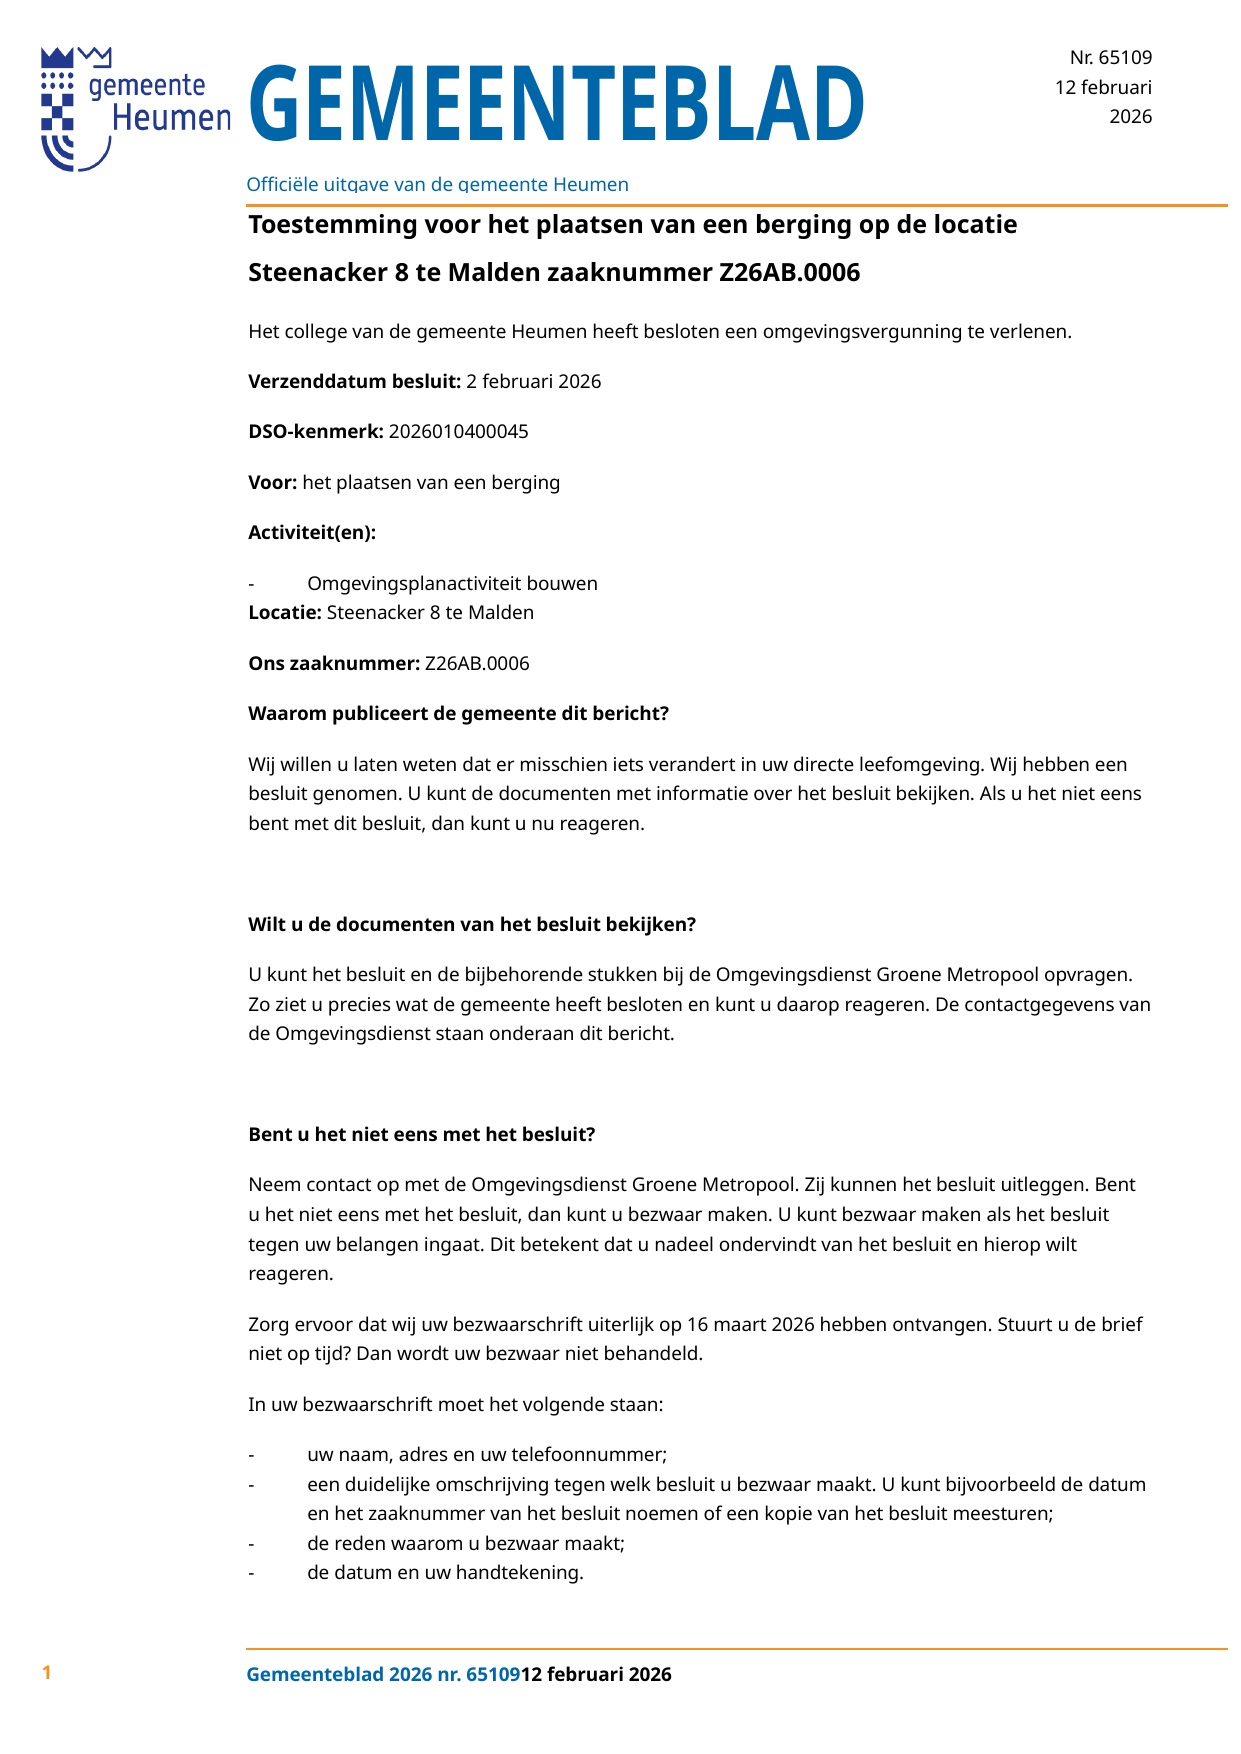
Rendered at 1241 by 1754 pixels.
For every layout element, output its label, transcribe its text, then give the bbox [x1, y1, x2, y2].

text Wilt u de documenten van het besluit bekijken? [248, 911, 1152, 937]
list een duidelijke omschrijving tegen welk besluit u bezwaar maakt. U kunt bijvoorbeeld de datum en het zaaknummer van het besluit noemen of een kopie van het besluit meesturen; [248, 1471, 1152, 1526]
text Toestemming voor het plaatsen van een berging op de locatie Steenacker 8 te Malden zaaknummer Z26AB.0006 [248, 207, 1152, 288]
text Zorg ervoor dat wij uw bezwaarschrift uiterlijk op 16 maart 2026 hebben ontvangen. Stuurt u de brief niet op tijd? Dan wordt uw bezwaar niet behandeld. [248, 1311, 1152, 1366]
text Wij willen u laten weten dat er misschien iets verandert in uw directe leefomgeving. Wij hebben een besluit genomen. U kunt de documenten met informatie over het besluit bekijken. Als u het niet eens bent met dit besluit, dan kunt u nu reageren. [248, 751, 1152, 836]
text Het college van de gemeente Heumen heeft besloten een omgevingsvergunning te verlenen. [248, 318, 1152, 344]
text Ons zaaknummer: Z26AB.0006 [248, 650, 1152, 676]
list uw naam, adres en uw telefoonnummer; [248, 1441, 1152, 1467]
text Voor: het plaatsen van een berging [248, 469, 1152, 495]
text Bent u het niet eens met het besluit? [248, 1121, 1152, 1147]
text Verzenddatum besluit: 2 februari 2026 [248, 368, 1152, 394]
text DSO-kenmerk: 2026010400045 [248, 419, 1152, 444]
list Omgevingsplanactiviteit bouwen [248, 570, 1152, 596]
text U kunt het besluit en de bijbehorende stukken bij de Omgevingsdienst Groene Metropool opvragen. Zo ziet u precies wat de gemeente heeft besloten en kunt u daarop reageren. De contactgegevens van de Omgevingsdienst staan onderaan dit bericht. [248, 961, 1152, 1046]
text Locatie: Steenacker 8 te Malden [248, 599, 1152, 625]
picture [41, 47, 231, 172]
text Neem contact op met de Omgevingsdienst Groene Metropool. Zij kunnen het besluit uitleggen. Bent u het niet eens met het besluit, dan kunt u bezwaar maken. U kunt bezwaar maken als het besluit tegen uw belangen ingaat. Dit betekent dat u nadeel ondervindt van het besluit en hierop wilt reageren. [248, 1172, 1152, 1286]
text Waarom publiceert de gemeente dit bericht? [248, 700, 1152, 726]
list de datum en uw handtekening. [248, 1559, 1152, 1585]
list de reden waarom u bezwaar maakt; [248, 1530, 1152, 1556]
text In uw bezwaarschrift moet het volgende staan: [248, 1391, 1152, 1417]
text Activiteit(en): [248, 519, 1152, 545]
